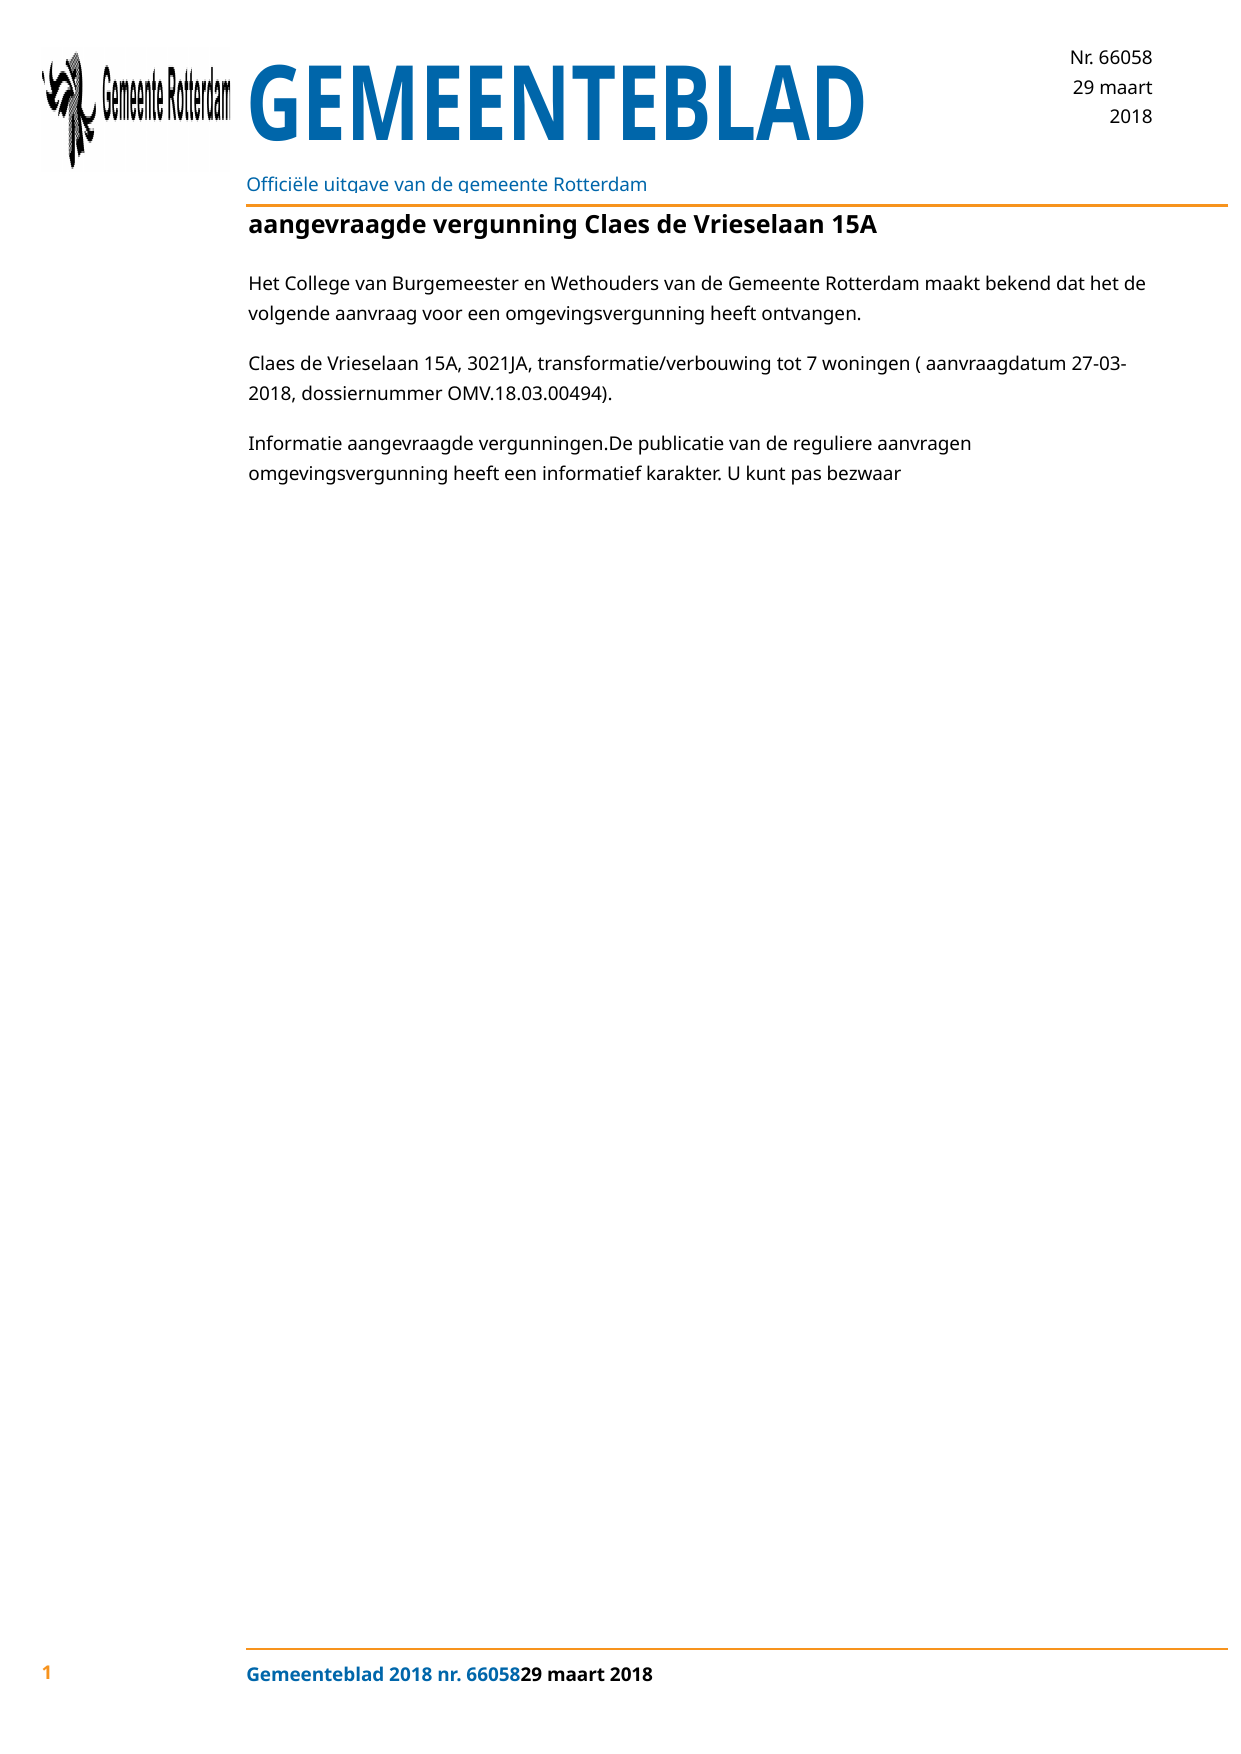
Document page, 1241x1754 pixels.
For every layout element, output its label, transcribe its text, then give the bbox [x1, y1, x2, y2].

text aangevraagde vergunning Claes de Vrieselaan 15A [248, 207, 1152, 241]
text Het College van Burgemeester en Wethouders van de Gemeente Rotterdam maakt bekend dat het de volgende aanvraag voor een omgevingsvergunning heeft ontvangen. [248, 270, 1152, 326]
text Informatie aangevraagde vergunningen.De publicatie van de reguliere aanvragen omgevingsvergunning heeft een informatief karakter. U kunt pas bezwaar [248, 430, 1152, 486]
picture [41, 47, 231, 172]
text Claes de Vrieselaan 15A, 3021JA, transformatie/verbouwing tot 7 woningen ( aanvraagdatum 27-03-2018, dossiernummer OMV.18.03.00494). [248, 350, 1152, 406]
